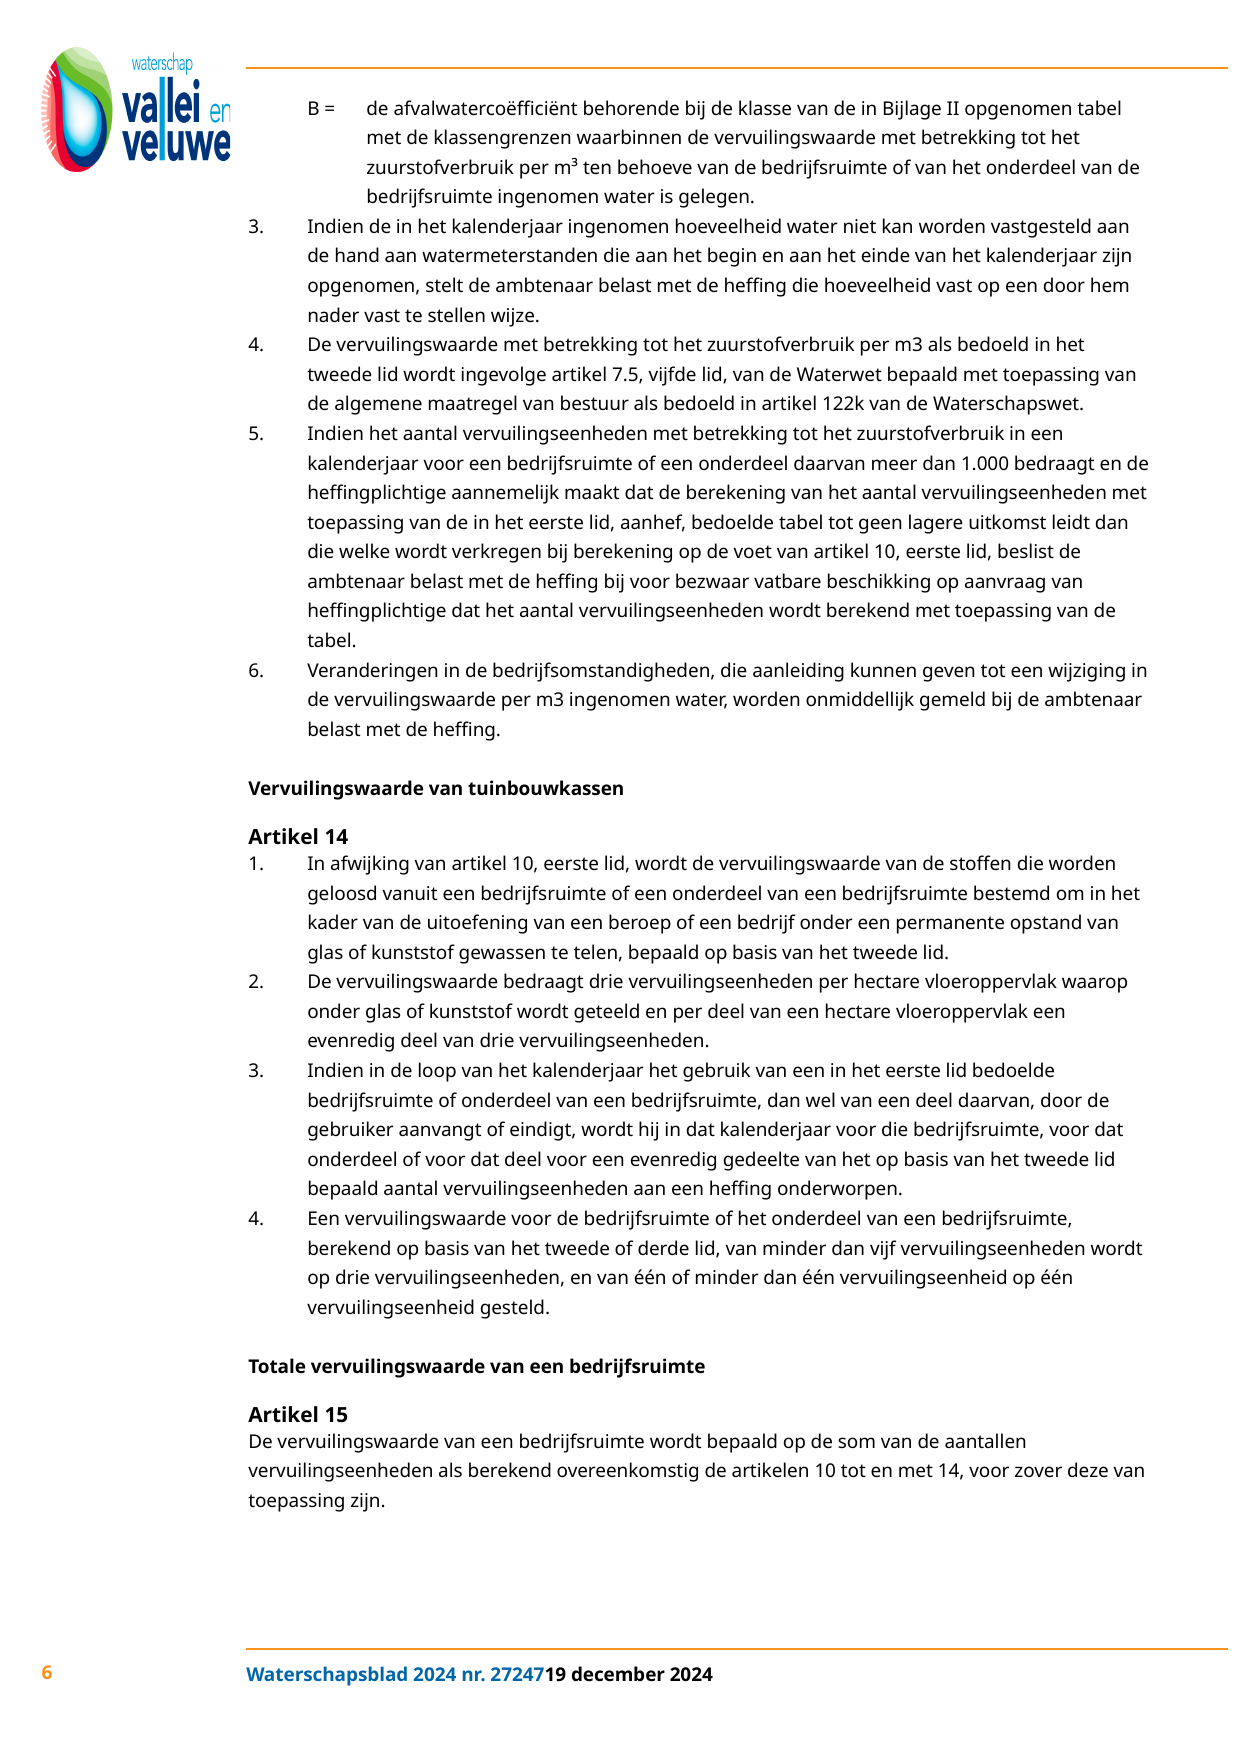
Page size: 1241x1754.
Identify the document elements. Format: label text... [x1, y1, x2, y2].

list Een vervuilingswaarde voor de bedrijfsruimte of het onderdeel van een bedrijfsruimte, berekend op basis van het tweede of derde lid, van minder dan vijf vervuilingseenheden wordt op drie vervuilingseenheden, en van één of minder dan één vervuilingseenheid op één vervuilingseenheid gesteld. [248, 1205, 1152, 1320]
text Artikel 15 [248, 1400, 1152, 1428]
list Veranderingen in de bedrijfsomstandigheden, die aanleiding kunnen geven tot een wijziging in de vervuilingswaarde per m3 ingenomen water, worden onmiddellijk gemeld bij de ambtenaar belast met de heffing. [248, 657, 1152, 742]
list De vervuilingswaarde met betrekking tot het zuurstofverbruik per m3 als bedoeld in het tweede lid wordt ingevolge artikel 7.5, vijfde lid, van de Waterwet bepaald met toepassing van de algemene maatregel van bestuur als bedoeld in artikel 122k van de Waterschapswet. [248, 331, 1152, 416]
list Indien de in het kalenderjaar ingenomen hoeveelheid water niet kan worden vastgesteld aan de hand aan watermeterstanden die aan het begin en aan het einde van het kalenderjaar zijn opgenomen, stelt de ambtenaar belast met de heffing die hoeveelheid vast op een door hem nader vast te stellen wijze. [248, 213, 1152, 328]
list Indien het aantal vervuilingseenheden met betrekking tot het zuurstofverbruik in een kalenderjaar voor een bedrijfsruimte of een onderdeel daarvan meer dan 1.000 bedraagt en de heffingplichtige aannemelijk maakt dat de berekening van het aantal vervuilingseenheden met toepassing van de in het eerste lid, aanhef, bedoelde tabel tot geen lagere uitkomst leidt dan die welke wordt verkregen bij berekening op de voet van artikel 10, eerste lid, beslist de ambtenaar belast met de heffing bij voor bezwaar vatbare beschikking op aanvraag van heffingplichtige dat het aantal vervuilingseenheden wordt berekend met toepassing van de tabel. [248, 420, 1152, 653]
picture [41, 47, 231, 172]
text Vervuilingswaarde van tuinbouwkassen [248, 775, 1152, 801]
text Artikel 14 [248, 822, 1152, 850]
list de afvalwatercoëfficiënt behorende bij de klasse van de in Bijlage II opgenomen tabel met de klassengrenzen waarbinnen de vervuilingswaarde met betrekking tot het zuurstofverbruik per m³ ten behoeve van de bedrijfsruimte of van het onderdeel van de bedrijfsruimte ingenomen water is gelegen. [307, 95, 1152, 209]
list De vervuilingswaarde bedraagt drie vervuilingseenheden per hectare vloeroppervlak waarop onder glas of kunststof wordt geteeld en per deel van een hectare vloeroppervlak een evenredig deel van drie vervuilingseenheden. [248, 968, 1152, 1053]
list In afwijking van artikel 10, eerste lid, wordt de vervuilingswaarde van de stoffen die worden geloosd vanuit een bedrijfsruimte of een onderdeel van een bedrijfsruimte bestemd om in het kader van de uitoefening van een beroep of een bedrijf onder een permanente opstand van glas of kunststof gewassen te telen, bepaald op basis van het tweede lid. [248, 850, 1152, 965]
text Totale vervuilingswaarde van een bedrijfsruimte [248, 1353, 1152, 1379]
text De vervuilingswaarde van een bedrijfsruimte wordt bepaald op de som van de aantallen vervuilingseenheden als berekend overeenkomstig de artikelen 10 tot en met 14, voor zover deze van toepassing zijn. [248, 1428, 1152, 1513]
list Indien in de loop van het kalenderjaar het gebruik van een in het eerste lid bedoelde bedrijfsruimte of onderdeel van een bedrijfsruimte, dan wel van een deel daarvan, door de gebruiker aanvangt of eindigt, wordt hij in dat kalenderjaar voor die bedrijfsruimte, voor dat onderdeel of voor dat deel voor een evenredig gedeelte van het op basis van het tweede lid bepaald aantal vervuilingseenheden aan een heffing onderworpen. [248, 1057, 1152, 1201]
